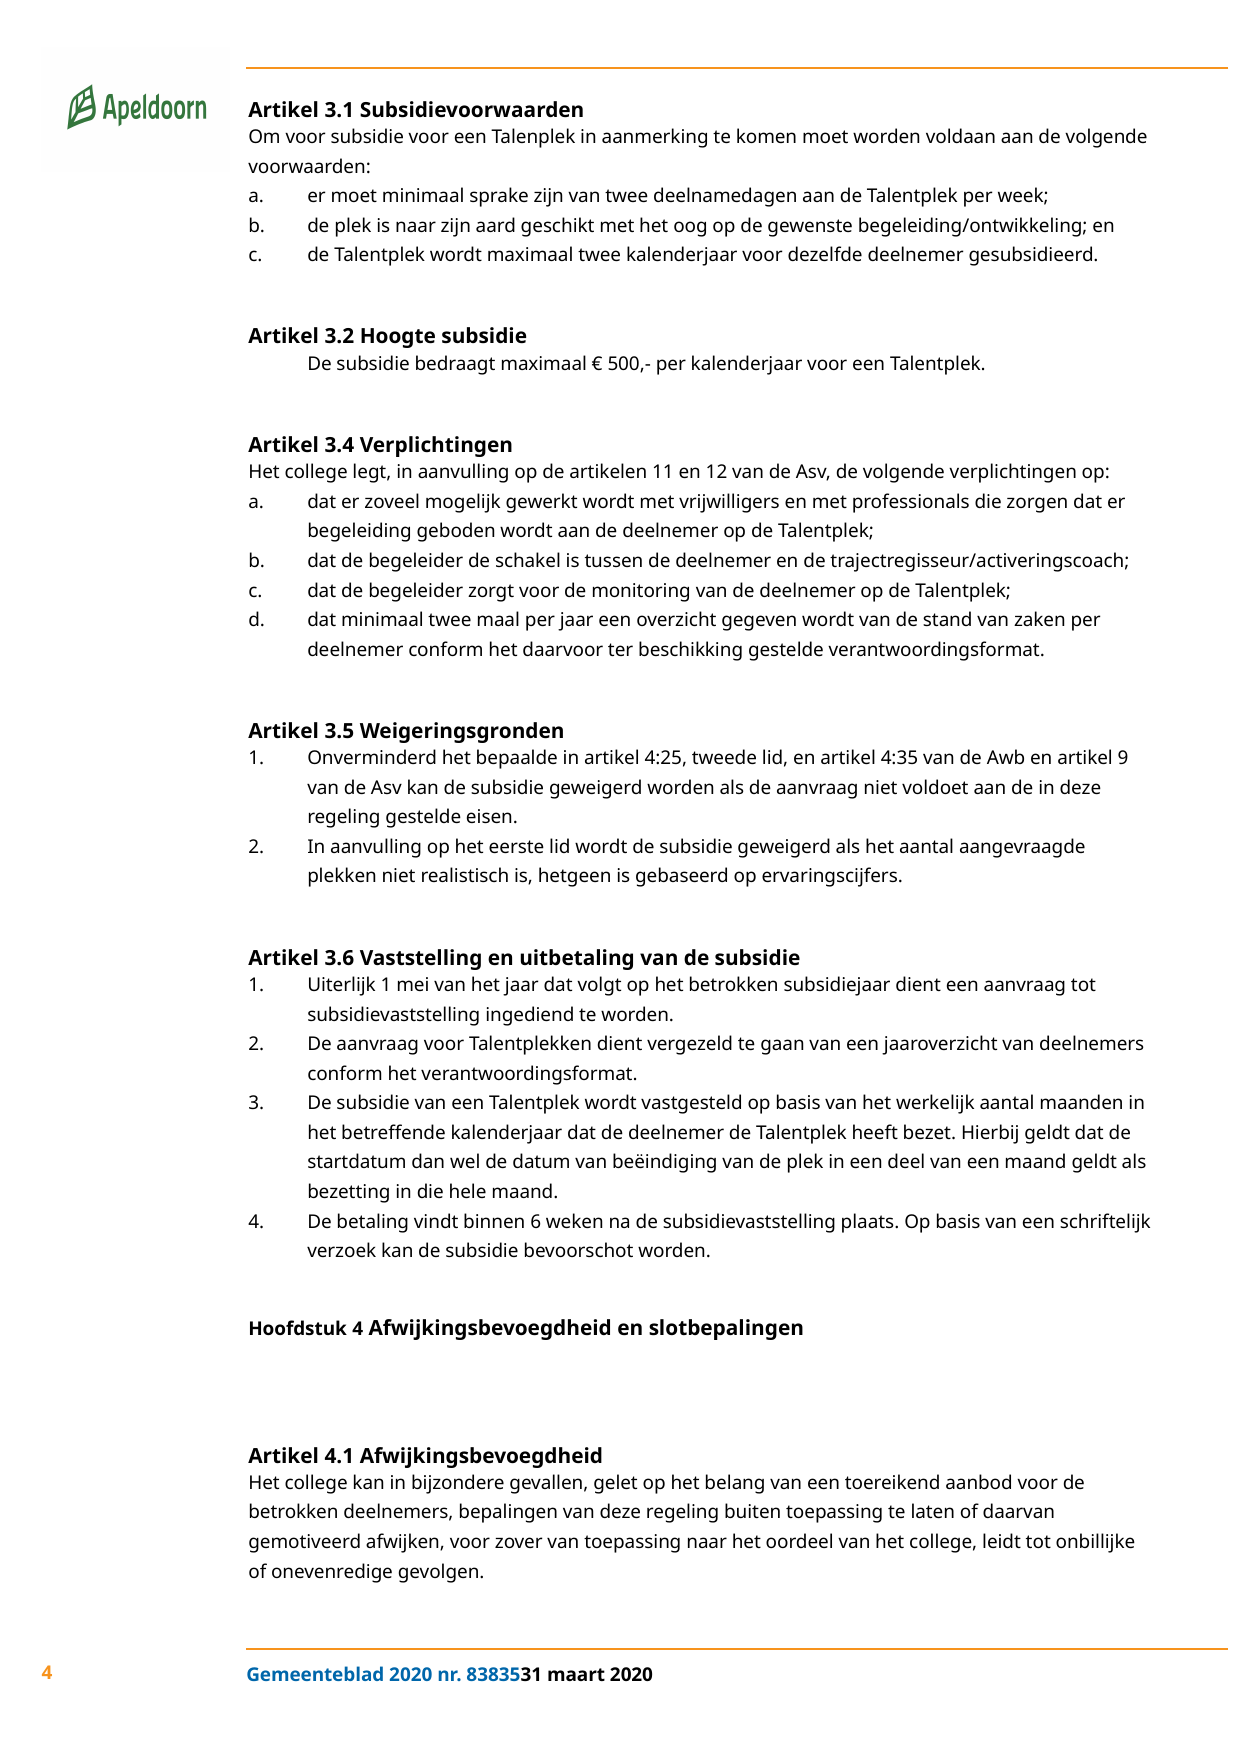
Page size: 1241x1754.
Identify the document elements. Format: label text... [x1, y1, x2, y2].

list De subsidie bedraagt maximaal € 500,- per kalenderjaar voor een Talentplek. [248, 350, 1152, 376]
list dat er zoveel mogelijk gewerkt wordt met vrijwilligers en met professionals die zorgen dat er begeleiding geboden wordt aan de deelnemer op de Talentplek; [248, 488, 1152, 543]
text Het college kan in bijzondere gevallen, gelet op het belang van een toereikend aanbod voor de betrokken deelnemers, bepalingen van deze regeling buiten toepassing te laten of daarvan gemotiveerd afwijken, voor zover van toepassing naar het oordeel van het college, leidt tot onbillijke of onevenredige gevolgen. [248, 1469, 1152, 1584]
text Artikel 3.5 Weigeringsgronden [248, 716, 1152, 744]
list dat de begeleider de schakel is tussen de deelnemer en de trajectregisseur/activeringscoach; [248, 547, 1152, 573]
text Artikel 3.1 Subsidievoorwaarden [248, 95, 1152, 123]
list In aanvulling op het eerste lid wordt de subsidie geweigerd als het aantal aangevraagde plekken niet realistisch is, hetgeen is gebaseerd op ervaringscijfers. [248, 833, 1152, 888]
list De aanvraag voor Talentplekken dient vergezeld te gaan van een jaaroverzicht van deelnemers conform het verantwoordingsformat. [248, 1030, 1152, 1086]
text Artikel 3.4 Verplichtingen [248, 430, 1152, 458]
picture [41, 47, 231, 172]
list er moet minimaal sprake zijn van twee deelnamedagen aan de Talentplek per week; [248, 182, 1152, 208]
text Hoofdstuk 4 Afwijkingsbevoegdheid en slotbepalingen [248, 1313, 1152, 1341]
text Om voor subsidie voor een Talenplek in aanmerking te komen moet worden voldaan aan de volgende voorwaarden: [248, 123, 1152, 178]
list De subsidie van een Talentplek wordt vastgesteld op basis van het werkelijk aantal maanden in het betreffende kalenderjaar dat de deelnemer de Talentplek heeft bezet. Hierbij geldt dat de startdatum dan wel de datum van beëindiging van de plek in een deel van een maand geldt als bezetting in die hele maand. [248, 1089, 1152, 1204]
text Artikel 4.1 Afwijkingsbevoegdheid [248, 1441, 1152, 1469]
list dat de begeleider zorgt voor de monitoring van de deelnemer op de Talentplek; [248, 577, 1152, 602]
text Artikel 3.2 Hoogte subsidie [248, 322, 1152, 350]
list Uiterlijk 1 mei van het jaar dat volgt op het betrokken subsidiejaar dient een aanvraag tot subsidievaststelling ingediend te worden. [248, 971, 1152, 1026]
list De betaling vindt binnen 6 weken na de subsidievaststelling plaats. Op basis van een schriftelijk verzoek kan de subsidie bevoorschot worden. [248, 1208, 1152, 1263]
text Het college legt, in aanvulling op de artikelen 11 en 12 van de Asv, de volgende verplichtingen op: [248, 458, 1152, 484]
list Onverminderd het bepaalde in artikel 4:25, tweede lid, en artikel 4:35 van de Awb en artikel 9 van de Asv kan de subsidie geweigerd worden als de aanvraag niet voldoet aan de in deze regeling gestelde eisen. [248, 744, 1152, 829]
text Artikel 3.6 Vaststelling en uitbetaling van de subsidie [248, 943, 1152, 971]
list de Talentplek wordt maximaal twee kalenderjaar voor dezelfde deelnemer gesubsidieerd. [248, 242, 1152, 267]
list de plek is naar zijn aard geschikt met het oog op de gewenste begeleiding/ontwikkeling; en [248, 212, 1152, 238]
list dat minimaal twee maal per jaar een overzicht gegeven wordt van de stand van zaken per deelnemer conform het daarvoor ter beschikking gestelde verantwoordingsformat. [248, 606, 1152, 662]
